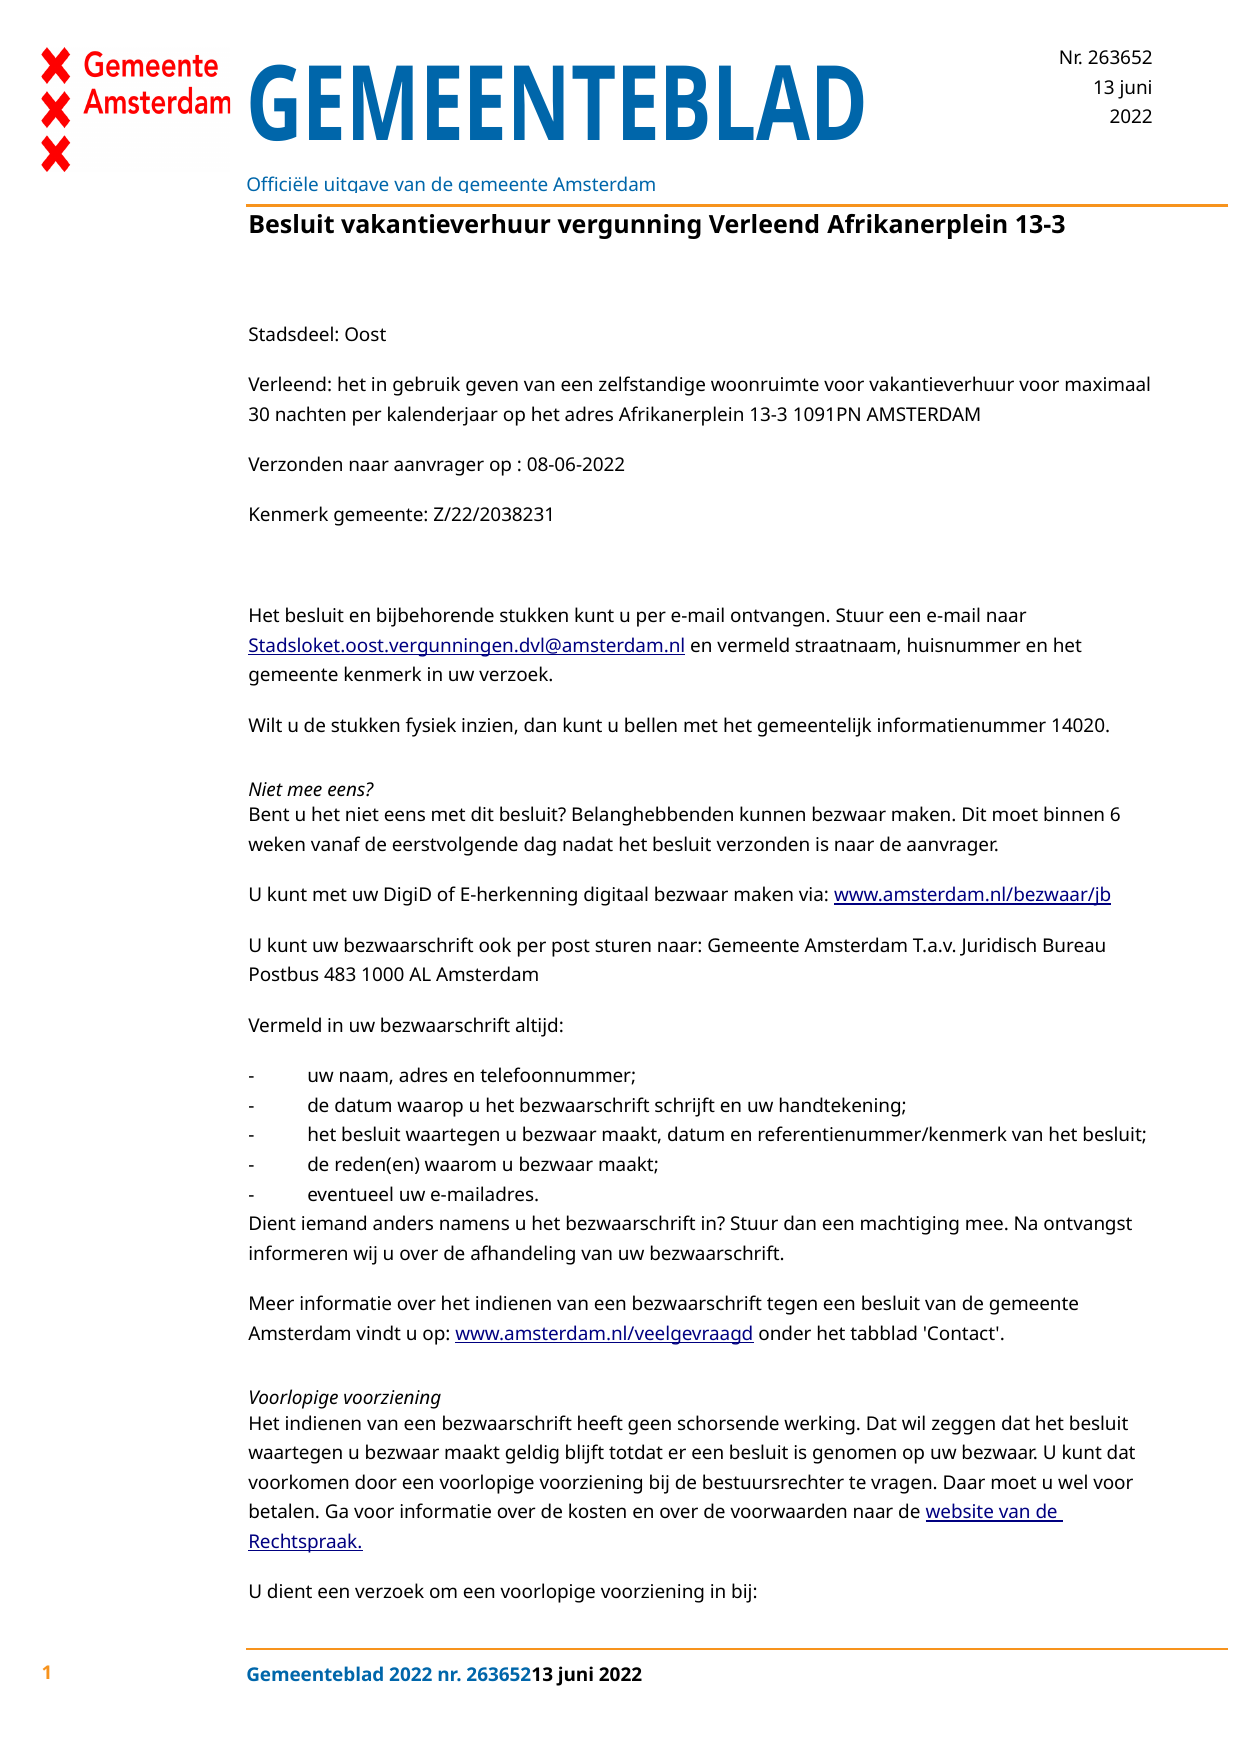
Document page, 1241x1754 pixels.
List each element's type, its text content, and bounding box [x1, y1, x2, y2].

text Stadsdeel: Oost [248, 321, 1152, 346]
text Bent u het niet eens met dit besluit? Belanghebbenden kunnen bezwaar maken. Dit moet binnen 6 weken vanaf de eerstvolgende dag nadat het besluit verzonden is naar de aanvrager. [248, 802, 1152, 857]
list uw naam, adres en telefoonnummer; [248, 1062, 1152, 1088]
text Verleend: het in gebruik geven van een zelfstandige woonruimte voor vakantieverhuur voor maximaal 30 nachten per kalenderjaar op het adres Afrikanerplein 13-3 1091PN AMSTERDAM [248, 371, 1152, 426]
text Verzonden naar aanvrager op : 08-06-2022 [248, 451, 1152, 477]
text Besluit vakantieverhuur vergunning Verleend Afrikanerplein 13-3 [248, 207, 1152, 241]
list eventueel uw e-mailadres. [248, 1181, 1152, 1207]
text Meer informatie over het indienen van een bezwaarschrift tegen een besluit van de gemeente Amsterdam vindt u op: www.amsterdam.nl/veelgevraagd onder het tabblad 'Contact'. [248, 1290, 1152, 1346]
text Dient iemand anders namens u het bezwaarschrift in? Stuur dan een machtiging mee. Na ontvangst informeren wij u over de afhandeling van uw bezwaarschrift. [248, 1210, 1152, 1266]
list het besluit waartegen u bezwaar maakt, datum en referentienummer/kenmerk van het besluit; [248, 1122, 1152, 1147]
text U kunt uw bezwaarschrift ook per post sturen naar: Gemeente Amsterdam T.a.v. Juridisch Bureau Postbus 483 1000 AL Amsterdam [248, 932, 1152, 987]
text Vermeld in uw bezwaarschrift altijd: [248, 1012, 1152, 1038]
text Voorlopige voorziening [248, 1384, 1152, 1410]
text U kunt met uw DigiD of E-herkenning digitaal bezwaar maken via: www.amsterdam.nl/bezwaar/jb [248, 882, 1152, 907]
text Niet mee eens? [248, 776, 1152, 802]
list de datum waarop u het bezwaarschrift schrijft en uw handtekening; [248, 1092, 1152, 1118]
list de reden(en) waarom u bezwaar maakt; [248, 1151, 1152, 1177]
picture [41, 47, 231, 172]
text Kenmerk gemeente: Z/22/2038231 [248, 502, 1152, 527]
text U dient een verzoek om een voorlopige voorziening in bij: [248, 1578, 1152, 1604]
text Het besluit en bijbehorende stukken kunt u per e-mail ontvangen. Stuur een e-mail naar Stadsloket.oost.vergunningen.dvl@amsterdam.nl en vermeld straatnaam, huisnummer en het gemeente kenmerk in uw verzoek. [248, 602, 1152, 687]
text Het indienen van een bezwaarschrift heeft geen schorsende werking. Dat wil zeggen dat het besluit waartegen u bezwaar maakt geldig blijft totdat er een besluit is genomen op uw bezwaar. U kunt dat voorkomen door een voorlopige voorziening bij de bestuursrechter te vragen. Daar moet u wel voor betalen. Ga voor informatie over de kosten en over de voorwaarden naar de website van de Rechtspraak. [248, 1410, 1152, 1554]
text Wilt u de stukken fysiek inzien, dan kunt u bellen met het gemeentelijk informatienummer 14020. [248, 712, 1152, 738]
